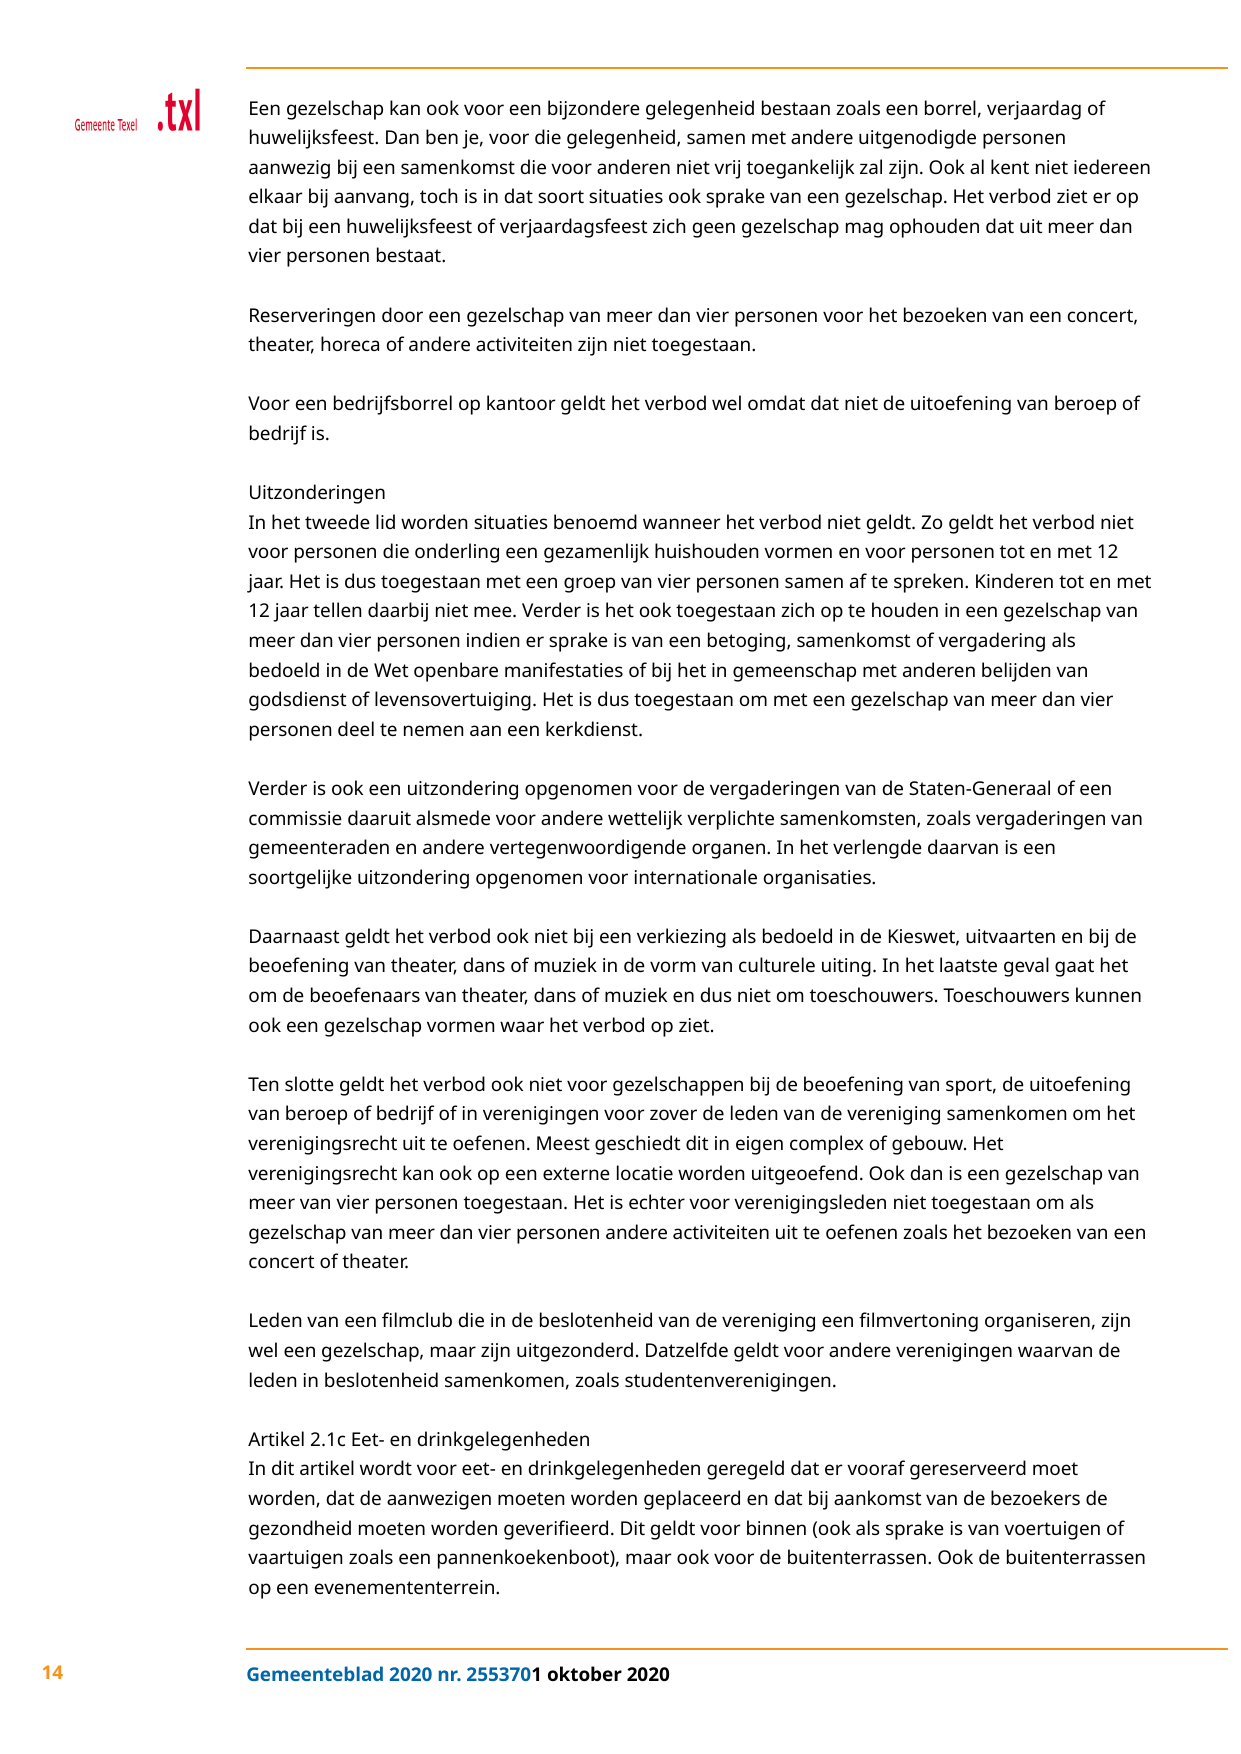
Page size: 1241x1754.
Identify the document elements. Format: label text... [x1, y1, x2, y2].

text Verder is ook een uitzondering opgenomen voor de vergaderingen van de Staten-Generaal of een commissie daaruit alsmede voor andere wettelijk verplichte samenkomsten, zoals vergaderingen van gemeenteraden en andere vertegenwoordigende organen. In het verlengde daarvan is een soortgelijke uitzondering opgenomen voor internationale organisaties. [248, 775, 1152, 890]
text In het tweede lid worden situaties benoemd wanneer het verbod niet geldt. Zo geldt het verbod niet voor personen die onderling een gezamenlijk huishouden vormen en voor personen tot en met 12 jaar. Het is dus toegestaan met een groep van vier personen samen af te spreken. Kinderen tot en met 12 jaar tellen daarbij niet mee. Verder is het ook toegestaan zich op te houden in een gezelschap van meer dan vier personen indien er sprake is van een betoging, samenkomst of vergadering als bedoeld in de Wet openbare manifestaties of bij het in gemeenschap met anderen belijden van godsdienst of levensovertuiging. Het is dus toegestaan om met een gezelschap van meer dan vier personen deel te nemen aan een kerkdienst. [248, 509, 1152, 742]
text Artikel 2.1c Eet- en drinkgelegenheden [248, 1426, 1152, 1452]
text Reserveringen door een gezelschap van meer dan vier personen voor het bezoeken van een concert, theater, horeca of andere activiteiten zijn niet toegestaan. [248, 302, 1152, 357]
text Ten slotte geldt het verbod ook niet voor gezelschappen bij de beoefening van sport, de uitoefening van beroep of bedrijf of in verenigingen voor zover de leden van de vereniging samenkomen om het verenigingsrecht uit te oefenen. Meest geschiedt dit in eigen complex of gebouw. Het verenigingsrecht kan ook op een externe locatie worden uitgeoefend. Ook dan is een gezelschap van meer van vier personen toegestaan. Het is echter voor verenigingsleden niet toegestaan om als gezelschap van meer dan vier personen andere activiteiten uit te oefenen zoals het bezoeken van een concert of theater. [248, 1071, 1152, 1274]
text Daarnaast geldt het verbod ook niet bij een verkiezing als bedoeld in de Kieswet, uitvaarten en bij de beoefening van theater, dans of muziek in de vorm van culturele uiting. In het laatste geval gaat het om de beoefenaars van theater, dans of muziek en dus niet om toeschouwers. Toeschouwers kunnen ook een gezelschap vormen waar het verbod op ziet. [248, 923, 1152, 1038]
text Uitzonderingen [248, 479, 1152, 505]
text Voor een bedrijfsborrel op kantoor geldt het verbod wel omdat dat niet de uitoefening van beroep of bedrijf is. [248, 391, 1152, 446]
picture [41, 47, 231, 172]
text Leden van een filmclub die in de beslotenheid van de vereniging een filmvertoning organiseren, zijn wel een gezelschap, maar zijn uitgezonderd. Datzelfde geldt voor andere verenigingen waarvan de leden in beslotenheid samenkomen, zoals studentenverenigingen. [248, 1308, 1152, 1393]
text Een gezelschap kan ook voor een bijzondere gelegenheid bestaan zoals een borrel, verjaardag of huwelijksfeest. Dan ben je, voor die gelegenheid, samen met andere uitgenodigde personen aanwezig bij een samenkomst die voor anderen niet vrij toegankelijk zal zijn. Ook al kent niet iedereen elkaar bij aanvang, toch is in dat soort situaties ook sprake van een gezelschap. Het verbod ziet er op dat bij een huwelijksfeest of verjaardagsfeest zich geen gezelschap mag ophouden dat uit meer dan vier personen bestaat. [248, 95, 1152, 268]
text In dit artikel wordt voor eet- en drinkgelegenheden geregeld dat er vooraf gereserveerd moet worden, dat de aanwezigen moeten worden geplaceerd en dat bij aankomst van de bezoekers de gezondheid moeten worden geverifieerd. Dit geldt voor binnen (ook als sprake is van voertuigen of vaartuigen zoals een pannenkoekenboot), maar ook voor de buitenterrassen. Ook de buitenterrassen op een evenemententerrein. [248, 1456, 1152, 1600]
